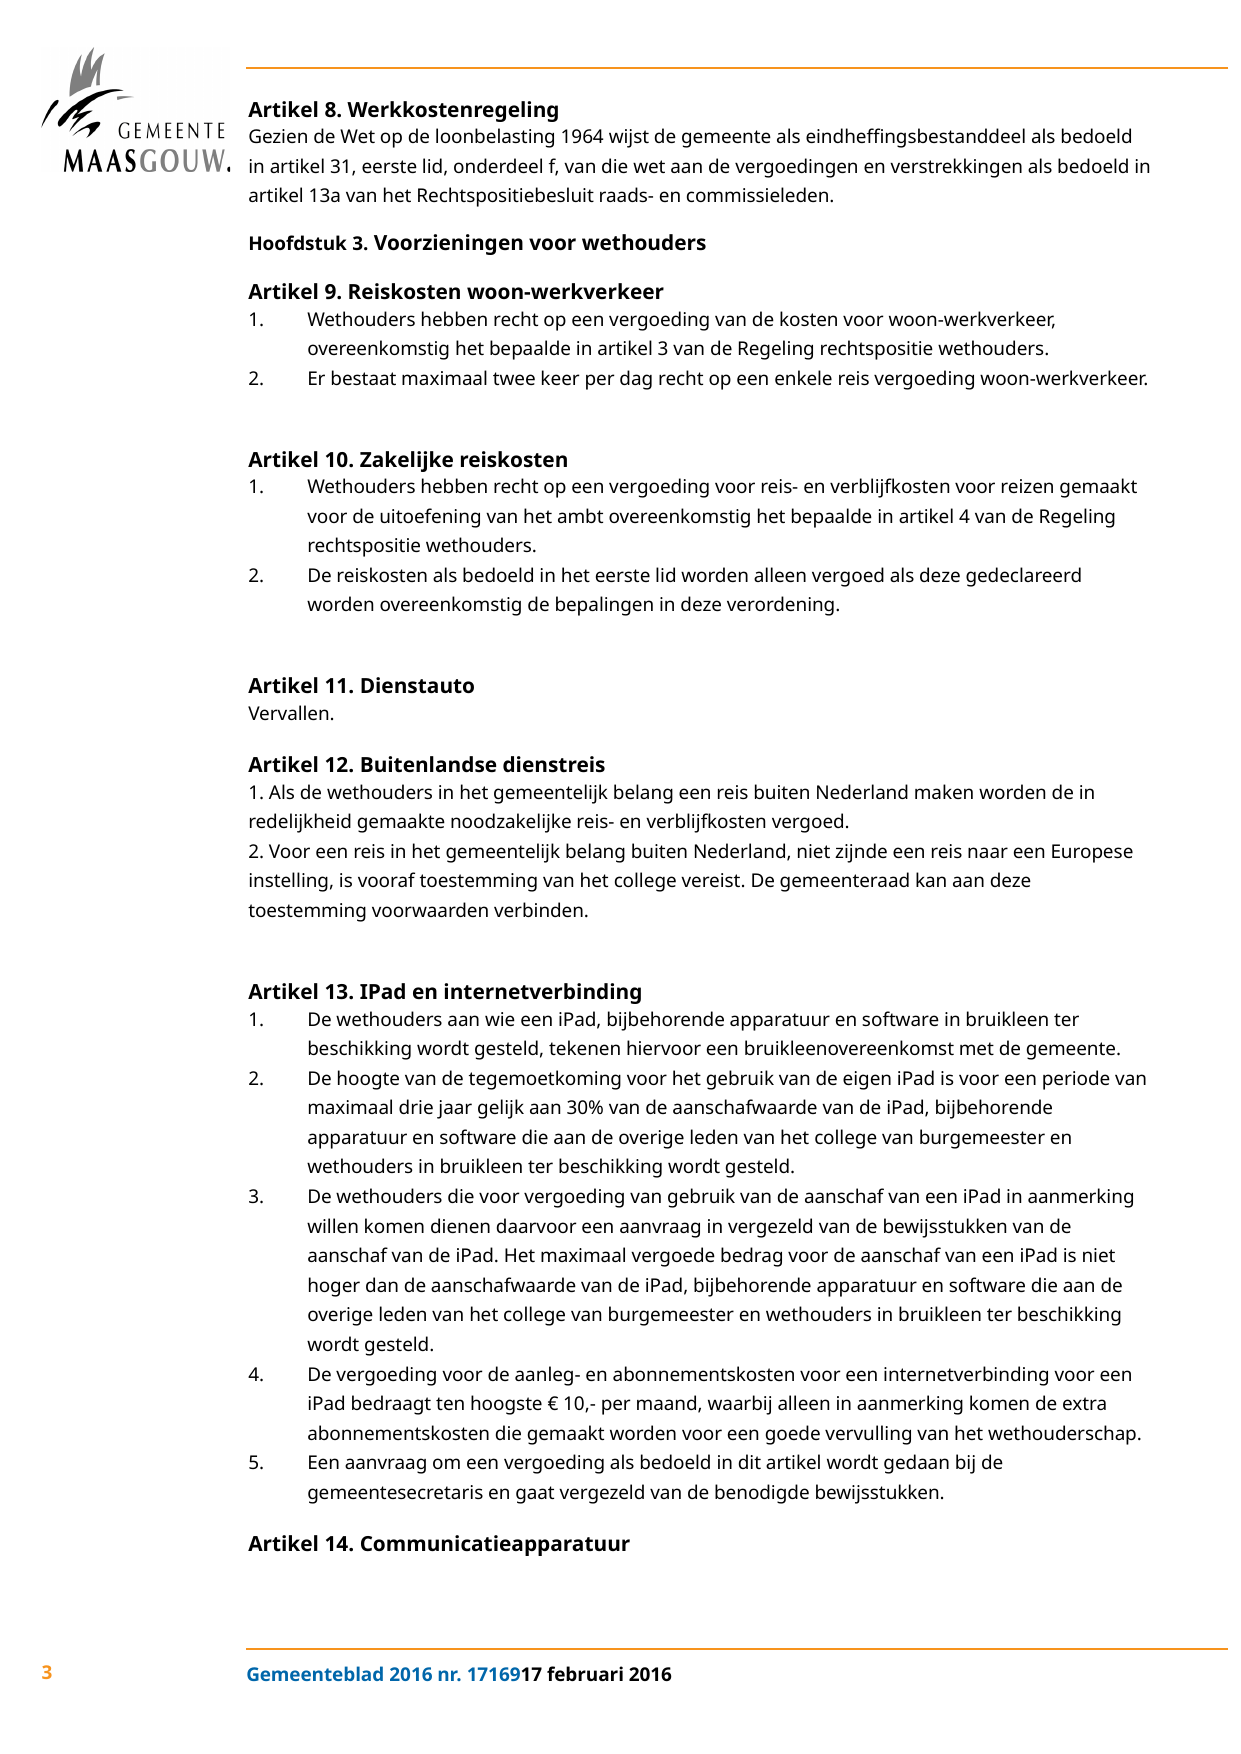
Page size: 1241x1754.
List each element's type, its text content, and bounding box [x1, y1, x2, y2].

text Gezien de Wet op de loonbelasting 1964 wijst de gemeente als eindheffingsbestanddeel als bedoeld in artikel 31, eerste lid, onderdeel f, van die wet aan de vergoedingen en verstrekkingen als bedoeld in artikel 13a van het Rechtspositiebesluit raads- en commissieleden. [248, 123, 1152, 208]
list De reiskosten als bedoeld in het eerste lid worden alleen vergoed als deze gedeclareerd worden overeenkomstig de bepalingen in deze verordening. [248, 562, 1152, 617]
text Artikel 12. Buitenlandse dienstreis [248, 751, 1152, 779]
text Artikel 10. Zakelijke reiskosten [248, 445, 1152, 473]
list Een aanvraag om een vergoeding als bedoeld in dit artikel wordt gedaan bij de gemeentesecretaris en gaat vergezeld van de benodigde bewijsstukken. [248, 1449, 1152, 1505]
list De wethouders die voor vergoeding van gebruik van de aanschaf van een iPad in aanmerking willen komen dienen daarvoor een aanvraag in vergezeld van de bewijsstukken van de aanschaf van de iPad. Het maximaal vergoede bedrag voor de aanschaf van een iPad is niet hoger dan de aanschafwaarde van de iPad, bijbehorende apparatuur en software die aan de overige leden van het college van burgemeester en wethouders in bruikleen ter beschikking wordt gesteld. [248, 1183, 1152, 1357]
text Vervallen. [248, 700, 1152, 726]
text Artikel 13. IPad en internetverbinding [248, 977, 1152, 1006]
text Artikel 9. Reiskosten woon-werkverkeer [248, 277, 1152, 306]
list Wethouders hebben recht op een vergoeding voor reis- en verblijfkosten voor reizen gemaakt voor de uitoefening van het ambt overeenkomstig het bepaalde in artikel 4 van de Regeling rechtspositie wethouders. [248, 473, 1152, 558]
picture [41, 47, 231, 172]
list Wethouders hebben recht op een vergoeding van de kosten voor woon-werkverkeer, overeenkomstig het bepaalde in artikel 3 van de Regeling rechtspositie wethouders. [248, 306, 1152, 361]
text Artikel 8. Werkkostenregeling [248, 95, 1152, 123]
list De vergoeding voor de aanleg- en abonnementskosten voor een internetverbinding voor een iPad bedraagt ten hoogste € 10,- per maand, waarbij alleen in aanmerking komen de extra abonnementskosten die gemaakt worden voor een goede vervulling van het wethouderschap. [248, 1361, 1152, 1446]
text Artikel 11. Dienstauto [248, 672, 1152, 700]
text 2. Voor een reis in het gemeentelijk belang buiten Nederland, niet zijnde een reis naar een Europese instelling, is vooraf toestemming van het college vereist. De gemeenteraad kan aan deze toestemming voorwaarden verbinden. [248, 838, 1152, 923]
list De hoogte van de tegemoetkoming voor het gebruik van de eigen iPad is voor een periode van maximaal drie jaar gelijk aan 30% van de aanschafwaarde van de iPad, bijbehorende apparatuur en software die aan de overige leden van het college van burgemeester en wethouders in bruikleen ter beschikking wordt gesteld. [248, 1065, 1152, 1179]
text 1. Als de wethouders in het gemeentelijk belang een reis buiten Nederland maken worden de in redelijkheid gemaakte noodzakelijke reis- en verblijfkosten vergoed. [248, 779, 1152, 834]
list Er bestaat maximaal twee keer per dag recht op een enkele reis vergoeding woon-werkverkeer. [248, 365, 1152, 391]
text Hoofdstuk 3. Voorzieningen voor wethouders [248, 228, 1152, 256]
text Artikel 14. Communicatieapparatuur [248, 1529, 1152, 1558]
list De wethouders aan wie een iPad, bijbehorende apparatuur en software in bruikleen ter beschikking wordt gesteld, tekenen hiervoor een bruikleenovereenkomst met de gemeente. [248, 1006, 1152, 1061]
